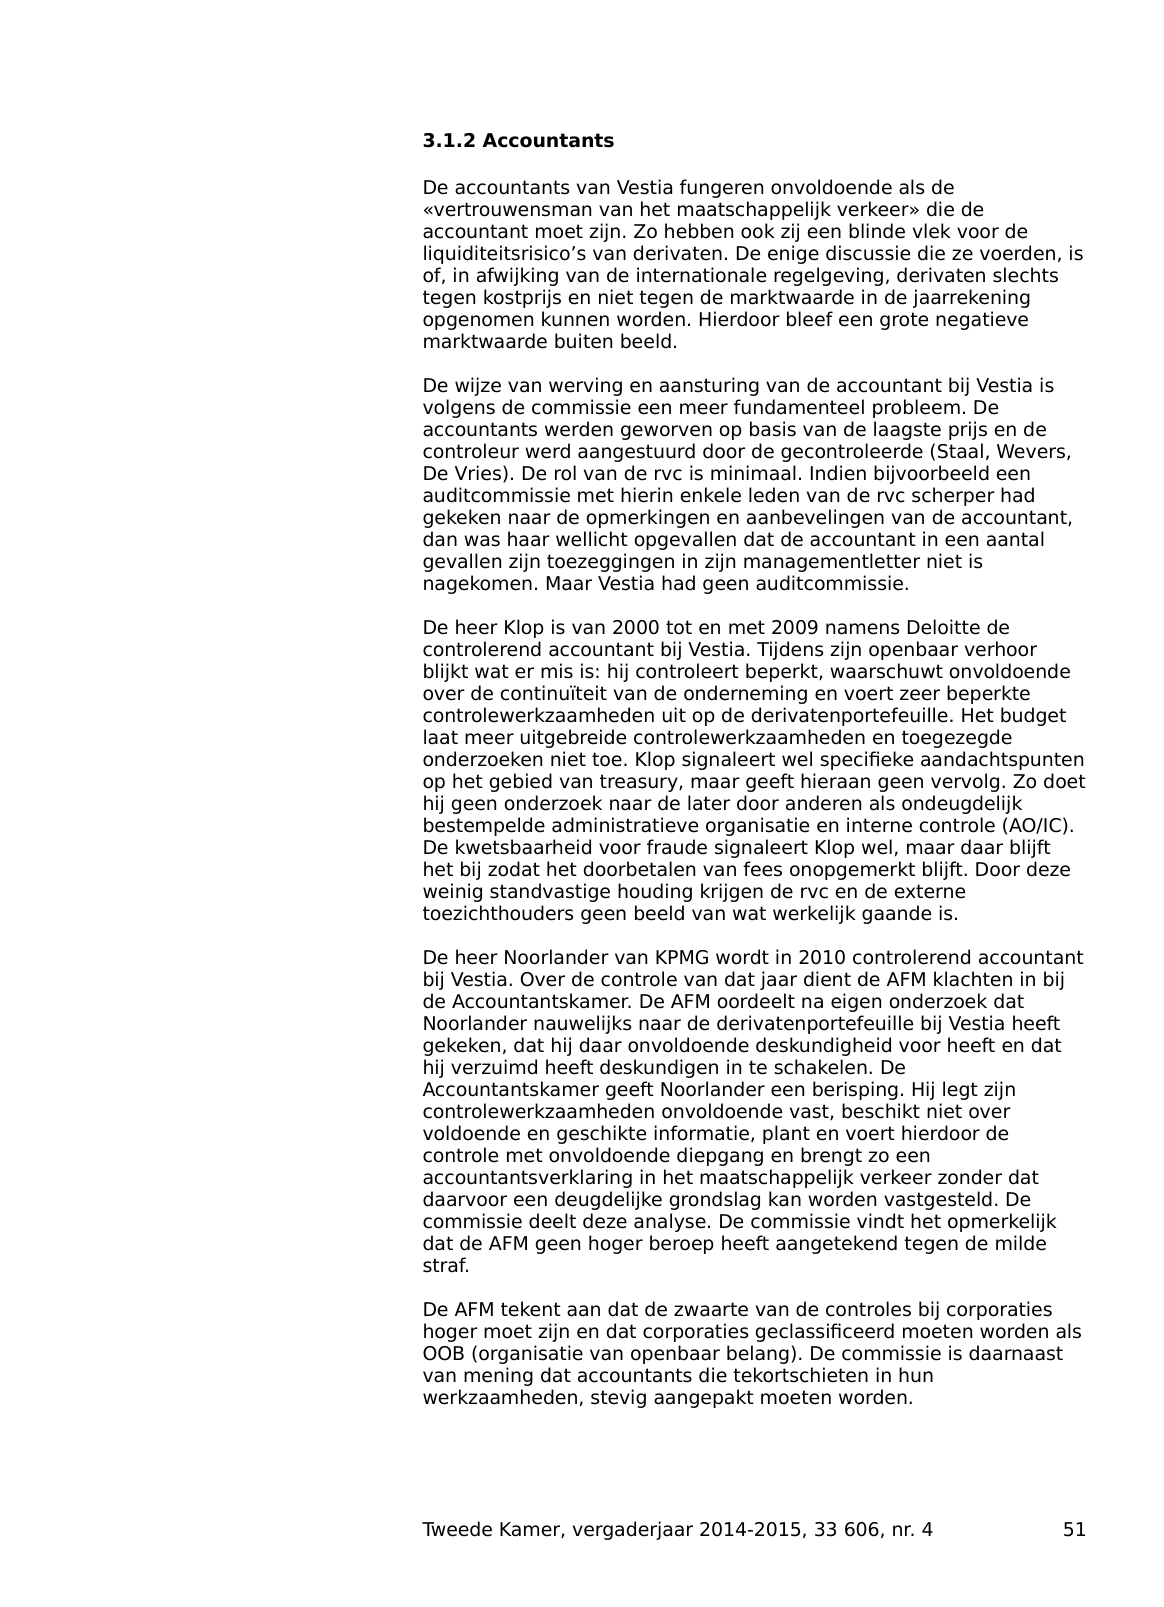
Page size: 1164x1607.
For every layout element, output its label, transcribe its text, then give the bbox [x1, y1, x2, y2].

text De heer Klop is van 2000 tot en met 2009 namens Deloitte de controlerend accountant bij Vestia. Tijdens zijn openbaar verhoor blijkt wat er mis is: hij controleert beperkt, waarschuwt onvoldoende over de continuïteit van de onderneming en voert zeer beperkte controlewerkzaamheden uit op de derivatenportefeuille. Het budget laat meer uitgebreide controlewerkzaamheden en toegezegde onderzoeken niet toe. Klop signaleert wel specifieke aandachtspunten op het gebied van treasury, maar geeft hieraan geen vervolg. Zo doet hij geen onderzoek naar de later door anderen als ondeugdelijk bestempelde administratieve organisatie en interne controle (AO/IC). De kwetsbaarheid voor fraude signaleert Klop wel, maar daar blijft het bij zodat het doorbetalen van fees onopgemerkt blijft. Door deze weinig standvastige houding krijgen de rvc en de externe toezichthouders geen beeld van wat werkelijk gaande is. [422, 617, 1087, 924]
subtitle 3.1.2 Accountants [422, 130, 1087, 152]
text De AFM tekent aan dat de zwaarte van de controles bij corporaties hoger moet zijn en dat corporaties geclassificeerd moeten worden als OOB (organisatie van openbaar belang). De commissie is daarnaast van mening dat accountants die tekortschieten in hun werkzaamheden, stevig aangepakt moeten worden. [422, 1299, 1087, 1408]
text De accountants van Vestia fungeren onvoldoende als de «vertrouwensman van het maatschappelijk verkeer» die de accountant moet zijn. Zo hebben ook zij een blinde vlek voor de liquiditeitsrisico’s van derivaten. De enige discussie die ze voerden, is of, in afwijking van de internationale regelgeving, derivaten slechts tegen kostprijs en niet tegen de marktwaarde in de jaarrekening opgenomen kunnen worden. Hierdoor bleef een grote negatieve marktwaarde buiten beeld. [422, 177, 1087, 353]
text De heer Noorlander van KPMG wordt in 2010 controlerend accountant bij Vestia. Over de controle van dat jaar dient de AFM klachten in bij de Accountantskamer. De AFM oordeelt na eigen onderzoek dat Noorlander nauwelijks naar de derivatenportefeuille bij Vestia heeft gekeken, dat hij daar onvoldoende deskundigheid voor heeft en dat hij verzuimd heeft deskundigen in te schakelen. De Accountantskamer geeft Noorlander een berisping. Hij legt zijn controlewerkzaamheden onvoldoende vast, beschikt niet over voldoende en geschikte informatie, plant en voert hierdoor de controle met onvoldoende diepgang en brengt zo een accountantsverklaring in het maatschappelijk verkeer zonder dat daarvoor een deugdelijke grondslag kan worden vastgesteld. De commissie deelt deze analyse. De commissie vindt het opmerkelijk dat de AFM geen hoger beroep heeft aangetekend tegen de milde straf. [422, 947, 1087, 1276]
text De wijze van werving en aansturing van de accountant bij Vestia is volgens de commissie een meer fundamenteel probleem. De accountants werden geworven op basis van de laagste prijs en de controleur werd aangestuurd door de gecontroleerde (Staal, Wevers, De Vries). De rol van de rvc is minimaal. Indien bijvoorbeeld een auditcommissie met hierin enkele leden van de rvc scherper had gekeken naar de opmerkingen en aanbevelingen van de accountant, dan was haar wellicht opgevallen dat de accountant in een aantal gevallen zijn toezeggingen in zijn managementletter niet is nagekomen. Maar Vestia had geen auditcommissie. [422, 375, 1087, 595]
